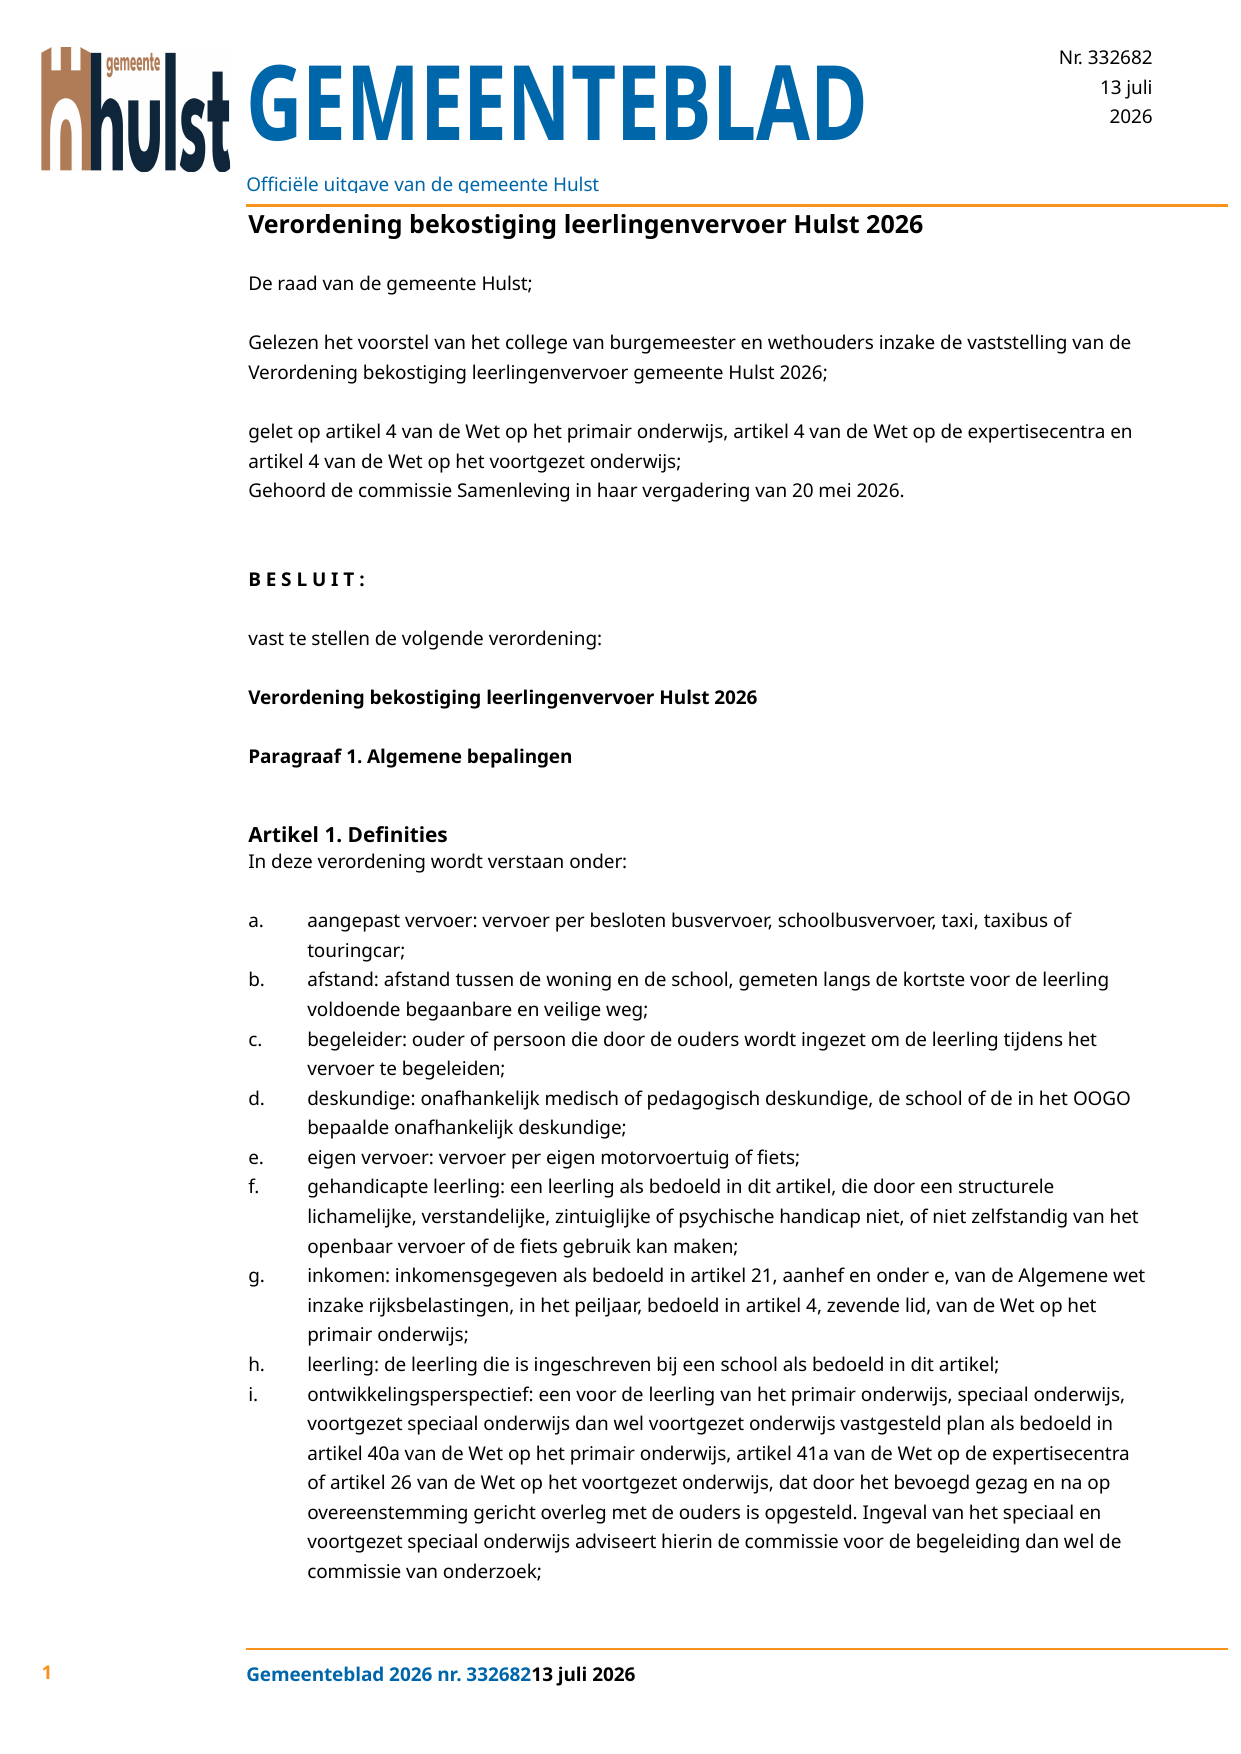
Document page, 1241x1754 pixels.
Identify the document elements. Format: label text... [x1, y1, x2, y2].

list begeleider: ouder of persoon die door de ouders wordt ingezet om de leerling tijdens het vervoer te begeleiden; [248, 1026, 1152, 1081]
list afstand: afstand tussen de woning en de school, gemeten langs de kortste voor de leerling voldoende begaanbare en veilige weg; [248, 967, 1152, 1022]
picture [41, 47, 231, 172]
text Paragraaf 1. Algemene bepalingen [248, 744, 1152, 769]
list inkomen: inkomensgegeven als bedoeld in artikel 21, aanhef en onder e, van de Algemene wet inzake rijksbelastingen, in het peiljaar, bedoeld in artikel 4, zevende lid, van de Wet op het primair onderwijs; [248, 1262, 1152, 1347]
text gelet op artikel 4 van de Wet op het primair onderwijs, artikel 4 van de Wet op de expertisecentra en artikel 4 van de Wet op het voortgezet onderwijs; [248, 418, 1152, 473]
list eigen vervoer: vervoer per eigen motorvoertuig of fiets; [248, 1144, 1152, 1170]
text Verordening bekostiging leerlingenvervoer Hulst 2026 [248, 684, 1152, 710]
list ontwikkelingsperspectief: een voor de leerling van het primair onderwijs, speciaal onderwijs, voortgezet speciaal onderwijs dan wel voortgezet onderwijs vastgesteld plan als bedoeld in artikel 40a van de Wet op het primair onderwijs, artikel 41a van de Wet op de expertisecentra of artikel 26 van de Wet op het voortgezet onderwijs, dat door het bevoegd gezag en na op overeenstemming gericht overleg met de ouders is opgesteld. Ingeval van het speciaal en voortgezet speciaal onderwijs adviseert hierin de commissie voor de begeleiding dan wel de commissie van onderzoek; [248, 1381, 1152, 1584]
text B E S L U I T : [248, 566, 1152, 592]
text De raad van de gemeente Hulst; [248, 270, 1152, 296]
text vast te stellen de volgende verordening: [248, 625, 1152, 651]
text Gelezen het voorstel van het college van burgemeester en wethouders inzake de vaststelling van de Verordening bekostiging leerlingenvervoer gemeente Hulst 2026; [248, 329, 1152, 385]
text In deze verordening wordt verstaan onder: [248, 848, 1152, 874]
text Verordening bekostiging leerlingenvervoer Hulst 2026 [248, 207, 1152, 241]
text Gehoord de commissie Samenleving in haar vergadering van 20 mei 2026. [248, 477, 1152, 503]
text Artikel 1. Definities [248, 820, 1152, 848]
list deskundige: onafhankelijk medisch of pedagogisch deskundige, de school of de in het OOGO bepaalde onafhankelijk deskundige; [248, 1085, 1152, 1140]
list gehandicapte leerling: een leerling als bedoeld in dit artikel, die door een structurele lichamelijke, verstandelijke, zintuiglijke of psychische handicap niet, of niet zelfstandig van het openbaar vervoer of de fiets gebruik kan maken; [248, 1174, 1152, 1258]
list leerling: de leerling die is ingeschreven bij een school als bedoeld in dit artikel; [248, 1351, 1152, 1377]
list aangepast vervoer: vervoer per besloten busvervoer, schoolbusvervoer, taxi, taxibus of touringcar; [248, 907, 1152, 963]
